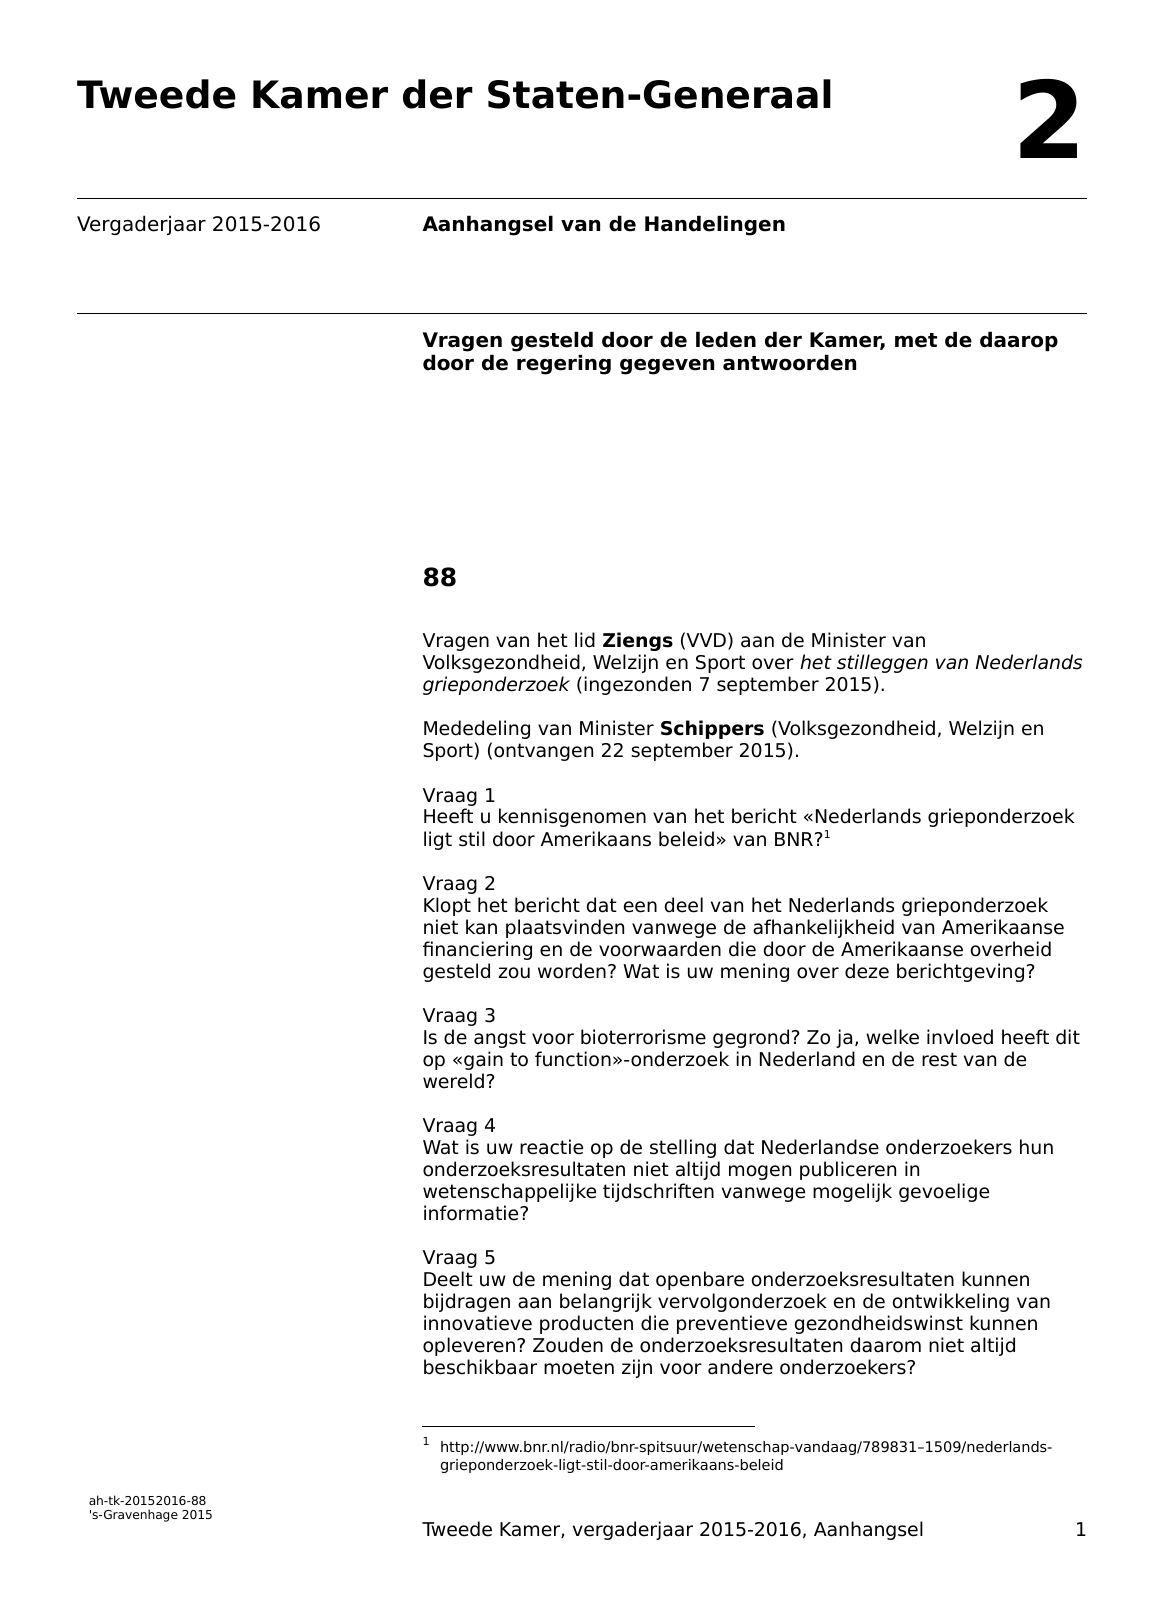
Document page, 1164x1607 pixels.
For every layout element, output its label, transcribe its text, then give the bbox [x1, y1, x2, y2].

text Klopt het bericht dat een deel van het Nederlands grieponderzoek niet kan plaatsvinden vanwege de afhankelijkheid van Amerikaanse financiering en de voorwaarden die door de Amerikaanse overheid gesteld zou worden? Wat is uw mening over deze berichtgeving? [422, 894, 1087, 982]
table_header Tweede Kamer der Staten-Generaal [77, 59, 886, 198]
text Vraag 4 [422, 1115, 1087, 1137]
text Vraag 1 [422, 784, 1087, 806]
table_cell Vergaderjaar 2015-2016 [77, 199, 422, 313]
text Vraag 2 [422, 873, 1087, 894]
text ah-tk-20152016-88 [88, 1494, 323, 1508]
text http://www.bnr.nl/radio/bnr-spitsuur/wetenschap-vandaag/789831–1509/nederlands-grieponderzoek-ligt-stil-door-amerikaans-beleid [422, 1435, 1087, 1474]
table_header 2 [886, 59, 1087, 198]
text Vraag 3 [422, 1005, 1087, 1027]
text Wat is uw reactie op de stelling dat Nederlandse onderzoekers hun onderzoeksresultaten niet altijd mogen publiceren in wetenschappelijke tijdschriften vanwege mogelijk gevoelige informatie? [422, 1137, 1087, 1225]
text Is de angst voor bioterrorisme gegrond? Zo ja, welke invloed heeft dit op «gain to function»-onderzoek in Nederland en de rest van de wereld? [422, 1027, 1087, 1093]
table_cell Aanhangsel van de Handelingen [422, 199, 1087, 313]
table_cell [77, 314, 422, 375]
text 's-Gravenhage 2015 [88, 1508, 323, 1522]
text Heeft u kennisgenomen van het bericht «Nederlands grieponderzoek ligt stil door Amerikaans beleid» van BNR? [422, 806, 1087, 850]
text Deelt uw de mening dat openbare onderzoeksresultaten kunnen bijdragen aan belangrijk vervolgonderzoek en de ontwikkeling van innovatieve producten die preventieve gezondheidswinst kunnen opleveren? Zouden de onderzoeksresultaten daarom niet altijd beschikbaar moeten zijn voor andere onderzoekers? [422, 1269, 1087, 1379]
text Vragen van het lid Ziengs (VVD) aan de Minister van Volksgezondheid, Welzijn en Sport over het stilleggen van Nederlands grieponderzoek (ingezonden 7 september 2015). [422, 630, 1087, 696]
text 88 [422, 563, 1087, 592]
table_cell Vragen gesteld door de leden der Kamer, met de daarop door de regering gegeven antwoorden [422, 314, 1087, 375]
text Vraag 5 [422, 1247, 1087, 1269]
text Mededeling van Minister Schippers (Volksgezondheid, Welzijn en Sport) (ontvangen 22 september 2015). [422, 718, 1087, 762]
